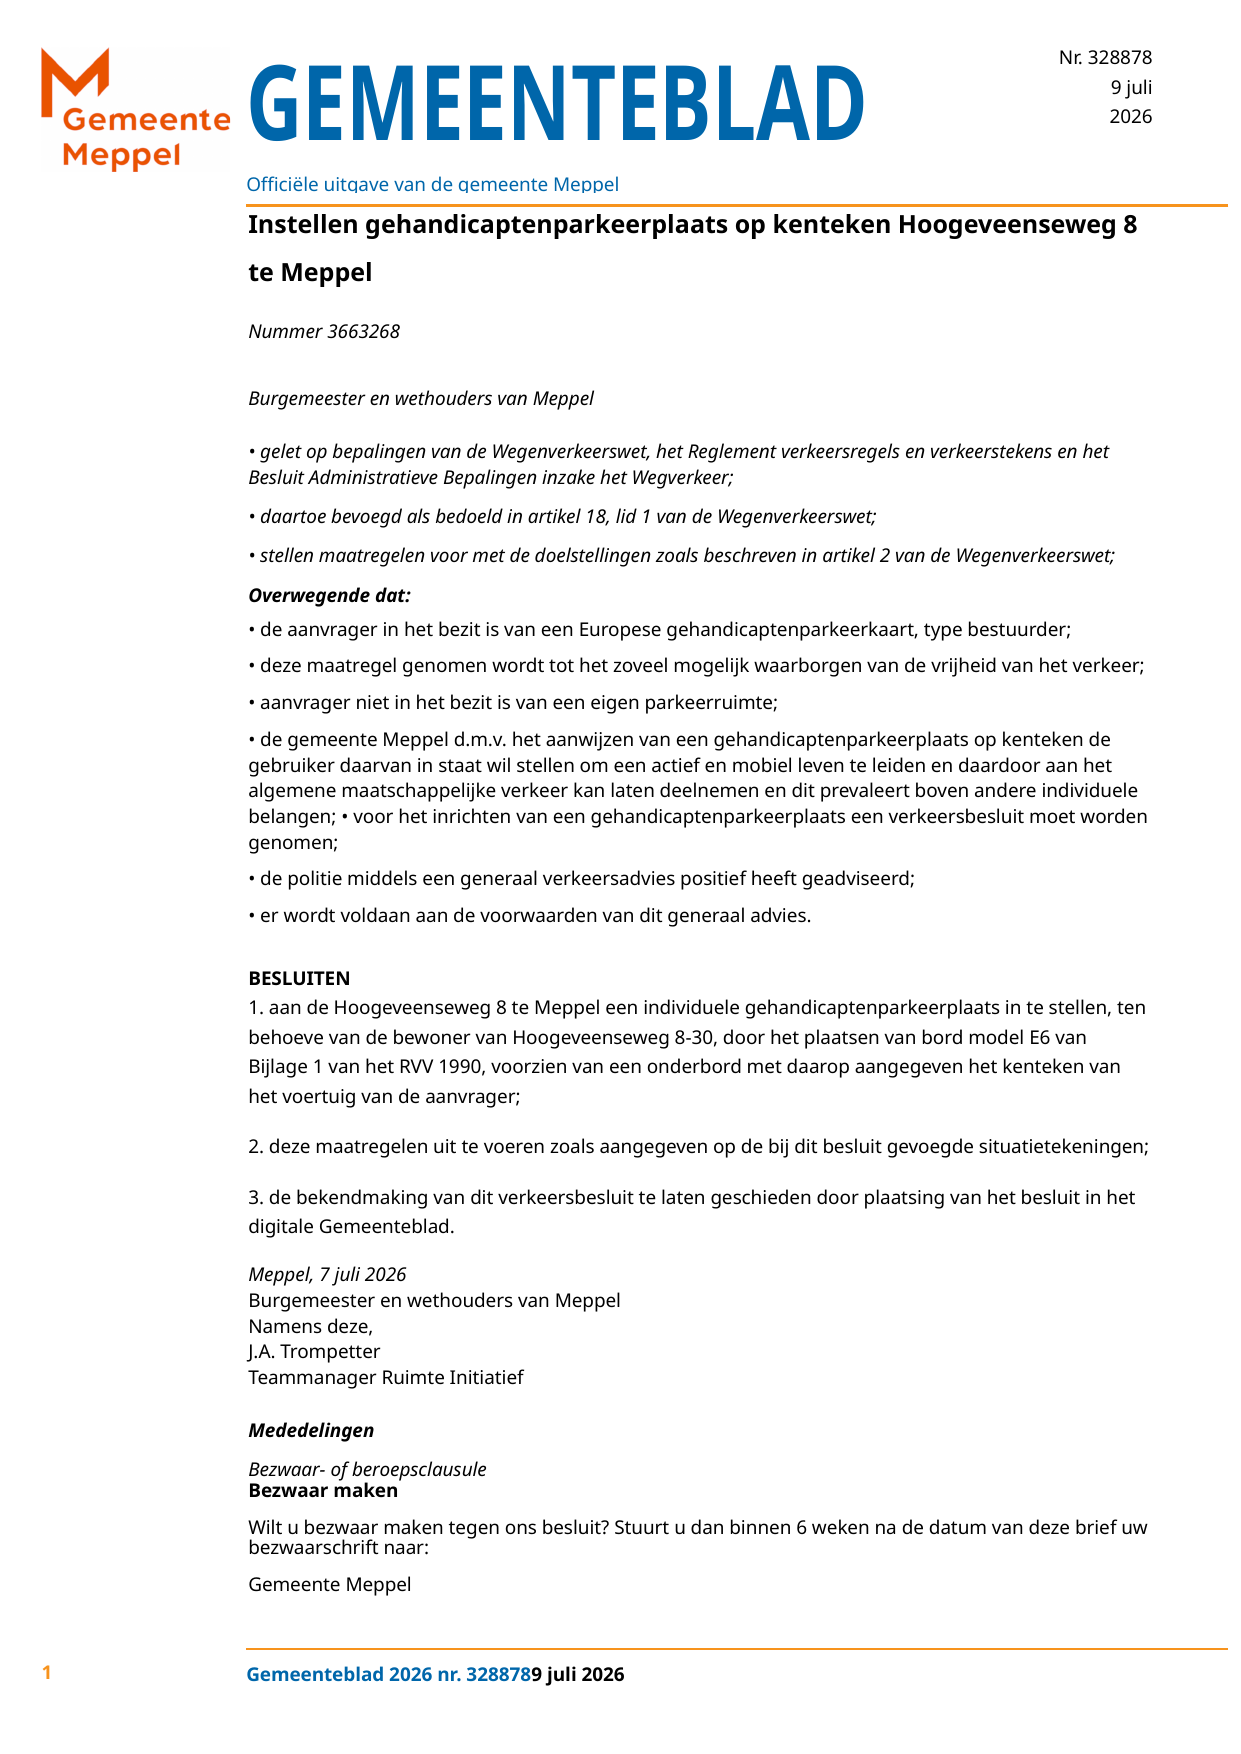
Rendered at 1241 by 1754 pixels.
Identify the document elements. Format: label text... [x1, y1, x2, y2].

text Bezwaar- of beroepsclausule [248, 1457, 1152, 1482]
text Bezwaar maken [248, 1482, 1152, 1502]
text • er wordt voldaan aan de voorwaarden van dit generaal advies. [248, 902, 1152, 928]
text • gelet op bepalingen van de Wegenverkeerswet, het Reglement verkeersregels en verkeerstekens en het Besluit Administratieve Bepalingen inzake het Wegverkeer; [248, 438, 1152, 490]
text Mededelingen [248, 1417, 1152, 1443]
text • de aanvrager in het bezit is van een Europese gehandicaptenparkeerkaart, type bestuurder; [248, 616, 1152, 642]
text Teammanager Ruimte Initiatief [248, 1364, 1152, 1390]
text Gemeente Meppel [248, 1576, 1152, 1595]
text BESLUITEN [248, 965, 1152, 991]
text • de gemeente Meppel d.m.v. het aanwijzen van een gehandicaptenparkeerplaats op kenteken de gebruiker daarvan in staat wil stellen om een actief en mobiel leven te leiden en daardoor aan het algemene maatschappelijke verkeer kan laten deelnemen en dit prevaleert boven andere individuele belangen; • voor het inrichten van een gehandicaptenparkeerplaats een verkeersbesluit moet worden genomen; [248, 726, 1152, 855]
text • stellen maatregelen voor met de doelstellingen zoals beschreven in artikel 2 van de Wegenverkeerswet; [248, 543, 1152, 568]
text Burgemeester en wethouders van Meppel [248, 386, 1152, 411]
text Meppel, 7 juli 2026 [248, 1262, 1152, 1287]
text • de politie middels een generaal verkeersadvies positief heeft geadviseerd; [248, 866, 1152, 891]
picture [41, 47, 231, 172]
text Nummer 3663268 [248, 318, 1152, 344]
text Namens deze, [248, 1313, 1152, 1339]
text • deze maatregel genomen wordt tot het zoveel mogelijk waarborgen van de vrijheid van het verkeer; [248, 653, 1152, 678]
text • aanvrager niet in het bezit is van een eigen parkeerruimte; [248, 689, 1152, 715]
text 1. aan de Hoogeveenseweg 8 te Meppel een individuele gehandicaptenparkeerplaats in te stellen, ten behoeve van de bewoner van Hoogeveenseweg 8-30, door het plaatsen van bord model E6 van Bijlage 1 van het RVV 1990, voorzien van een onderbord met daarop aangegeven het kenteken van het voertuig van de aanvrager; [248, 994, 1152, 1109]
text J.A. Trompetter [248, 1339, 1152, 1364]
text Overwegende dat: [248, 582, 1152, 608]
text • daartoe bevoegd als bedoeld in artikel 18, lid 1 van de Wegenverkeerswet; [248, 503, 1152, 529]
text Wilt u bezwaar maken tegen ons besluit? Stuurt u dan binnen 6 weken na de datum van deze brief uw bezwaarschrift naar: [248, 1519, 1152, 1558]
text Instellen gehandicaptenparkeerplaats op kenteken Hoogeveenseweg 8 te Meppel [248, 207, 1152, 288]
text 3. de bekendmaking van dit verkeersbesluit te laten geschieden door plaatsing van het besluit in het digitale Gemeenteblad. [248, 1184, 1152, 1239]
text Burgemeester en wethouders van Meppel [248, 1287, 1152, 1313]
text 2. deze maatregelen uit te voeren zoals aangegeven op de bij dit besluit gevoegde situatietekeningen; [248, 1134, 1152, 1159]
